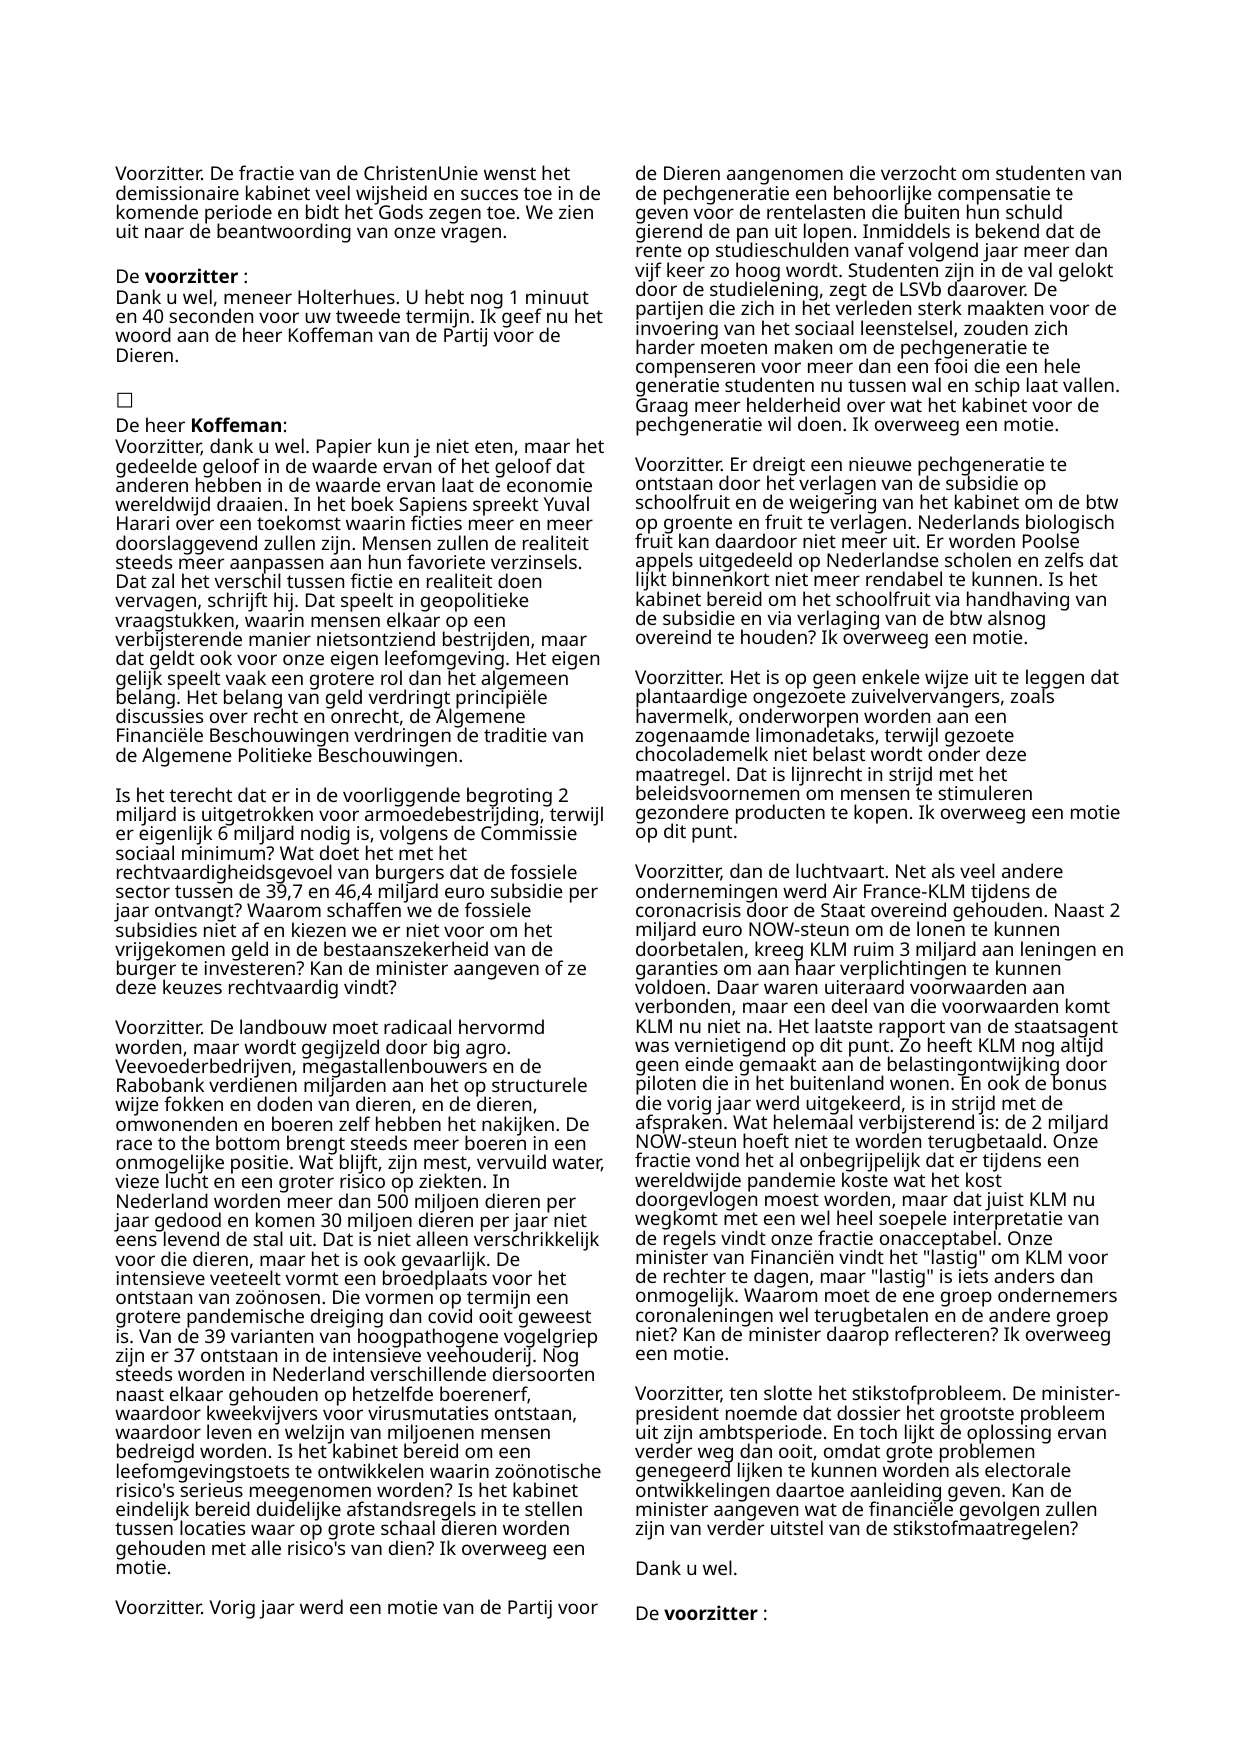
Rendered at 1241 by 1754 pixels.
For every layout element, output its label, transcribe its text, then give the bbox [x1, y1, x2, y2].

text Voorzitter. Het is op geen enkele wijze uit te leggen dat plantaardige ongezoete zuivelvervangers, zoals havermelk, onderworpen worden aan een zogenaamde limonadetaks, terwijl gezoete chocolademelk niet belast wordt onder deze maatregel. Dat is lijnrecht in strijd met het beleidsvoornemen om mensen te stimuleren gezondere producten te kopen. Ik overweeg een motie op dit punt. [635, 669, 1125, 843]
text Voorzitter, dan de luchtvaart. Net als veel andere ondernemingen werd Air France-KLM tijdens de coronacrisis door de Staat overeind gehouden. Naast 2 miljard euro NOW-steun om de lonen te kunnen doorbetalen, kreeg KLM ruim 3 miljard aan leningen en garanties om aan haar verplichtingen te kunnen voldoen. Daar waren uiteraard voorwaarden aan verbonden, maar een deel van die voorwaarden komt KLM nu niet na. Het laatste rapport van de staatsagent was vernietigend op dit punt. Zo heeft KLM nog altijd geen einde gemaakt aan de belastingontwijking door piloten die in het buitenland wonen. En ook de bonus die vorig jaar werd uitgekeerd, is in strijd met de afspraken. Wat helemaal verbijsterend is: de 2 miljard NOW-steun hoeft niet te worden terugbetaald. Onze fractie vond het al onbegrijpelijk dat er tijdens een wereldwijde pandemie koste wat het kost doorgevlogen moest worden, maar dat juist KLM nu wegkomt met een wel heel soepele interpretatie van de regels vindt onze fractie onacceptabel. Onze minister van Financiën vindt het "lastig" om KLM voor de rechter te dagen, maar "lastig" is iets anders dan onmogelijk. Waarom moet de ene groep ondernemers coronaleningen wel terugbetalen en de andere groep niet? Kan de minister daarop reflecteren? Ik overweeg een motie. [635, 863, 1125, 1364]
text Voorzitter, ten slotte het stikstofprobleem. De minister-president noemde dat dossier het grootste probleem uit zijn ambtsperiode. En toch lijkt de oplossing ervan verder weg dan ooit, omdat grote problemen genegeerd lijken te kunnen worden als electorale ontwikkelingen daartoe aanleiding geven. Kan de minister aangeven wat de financiële gevolgen zullen zijn van verder uitstel van de stikstofmaatregelen? [635, 1385, 1125, 1539]
text De voorzitter : [115, 263, 605, 289]
text Dank u wel. [635, 1560, 1125, 1579]
text De voorzitter : [635, 1600, 1125, 1626]
text Dank u wel, meneer Holterhues. U hebt nog 1 minuut en 40 seconden voor uw tweede termijn. Ik geef nu het woord aan de heer Koffeman van de Partij voor de Dieren. [115, 289, 605, 366]
text Is het terecht dat er in de voorliggende begroting 2 miljard is uitgetrokken voor armoedebestrijding, terwijl er eigenlijk 6 miljard nodig is, volgens de Commissie sociaal minimum? Wat doet het met het rechtvaardigheidsgevoel van burgers dat de fossiele sector tussen de 39,7 en 46,4 miljard euro subsidie per jaar ontvangt? Waarom schaffen we de fossiele subsidies niet af en kiezen we er niet voor om het vrijgekomen geld in de bestaanszekerheid van de burger te investeren? Kan de minister aangeven of ze deze keuzes rechtvaardig vindt? [115, 787, 605, 999]
text Voorzitter. Er dreigt een nieuwe pechgeneratie te ontstaan door het verlagen van de subsidie op schoolfruit en de weigering van het kabinet om de btw op groente en fruit te verlagen. Nederlands biologisch fruit kan daardoor niet meer uit. Er worden Poolse appels uitgedeeld op Nederlandse scholen en zelfs dat lijkt binnenkort niet meer rendabel te kunnen. Is het kabinet bereid om het schoolfruit via handhaving van de subsidie en via verlaging van de btw alsnog overeind te houden? Ik overweeg een motie. [635, 456, 1125, 648]
text ⬜ [115, 387, 605, 413]
text de Dieren aangenomen die verzocht om studenten van de pechgeneratie een behoorlijke compensatie te geven voor de rentelasten die buiten hun schuld gierend de pan uit lopen. Inmiddels is bekend dat de rente op studieschulden vanaf volgend jaar meer dan vijf keer zo hoog wordt. Studenten zijn in de val gelokt door de studielening, zegt de LSVb daarover. De partijen die zich in het verleden sterk maakten voor de invoering van het sociaal leenstelsel, zouden zich harder moeten maken om de pechgeneratie te compenseren voor meer dan een fooi die een hele generatie studenten nu tussen wal en schip laat vallen. Graag meer helderheid over wat het kabinet voor de pechgeneratie wil doen. Ik overweeg een motie. [635, 165, 1125, 435]
text Voorzitter. De fractie van de ChristenUnie wenst het demissionaire kabinet veel wijsheid en succes toe in de komende periode en bidt het Gods zegen toe. We zien uit naar de beantwoording van onze vragen. [115, 165, 605, 242]
text Voorzitter. Vorig jaar werd een motie van de Partij voor [115, 1599, 605, 1618]
text De heer Koffeman: [115, 413, 605, 438]
text Voorzitter, dank u wel. Papier kun je niet eten, maar het gedeelde geloof in de waarde ervan of het geloof dat anderen hebben in de waarde ervan laat de economie wereldwijd draaien. In het boek Sapiens spreekt Yuval Harari over een toekomst waarin ficties meer en meer doorslaggevend zullen zijn. Mensen zullen de realiteit steeds meer aanpassen aan hun favoriete verzinsels. Dat zal het verschil tussen fictie en realiteit doen vervagen, schrijft hij. Dat speelt in geopolitieke vraagstukken, waarin mensen elkaar op een verbijsterende manier nietsontziend bestrijden, maar dat geldt ook voor onze eigen leefomgeving. Het eigen gelijk speelt vaak een grotere rol dan het algemeen belang. Het belang van geld verdringt principiële discussies over recht en onrecht, de Algemene Financiële Beschouwingen verdringen de traditie van de Algemene Politieke Beschouwingen. [115, 438, 605, 766]
text Voorzitter. De landbouw moet radicaal hervormd worden, maar wordt gegijzeld door big agro. Veevoederbedrijven, megastallenbouwers en de Rabobank verdienen miljarden aan het op structurele wijze fokken en doden van dieren, en de dieren, omwonenden en boeren zelf hebben het nakijken. De race to the bottom brengt steeds meer boeren in een onmogelijke positie. Wat blijft, zijn mest, vervuild water, vieze lucht en een groter risico op ziekten. In Nederland worden meer dan 500 miljoen dieren per jaar gedood en komen 30 miljoen dieren per jaar niet eens levend de stal uit. Dat is niet alleen verschrikkelijk voor die dieren, maar het is ook gevaarlijk. De intensieve veeteelt vormt een broedplaats voor het ontstaan van zoönosen. Die vormen op termijn een grotere pandemische dreiging dan covid ooit geweest is. Van de 39 varianten van hoogpathogene vogelgriep zijn er 37 ontstaan in de intensieve veehouderij. Nog steeds worden in Nederland verschillende diersoorten naast elkaar gehouden op hetzelfde boerenerf, waardoor kweekvijvers voor virusmutaties ontstaan, waardoor leven en welzijn van miljoenen mensen bedreigd worden. Is het kabinet bereid om een leefomgevingstoets te ontwikkelen waarin zoönotische risico's serieus meegenomen worden? Is het kabinet eindelijk bereid duidelijke afstandsregels in te stellen tussen locaties waar op grote schaal dieren worden gehouden met alle risico's van dien? Ik overweeg een motie. [115, 1019, 605, 1578]
